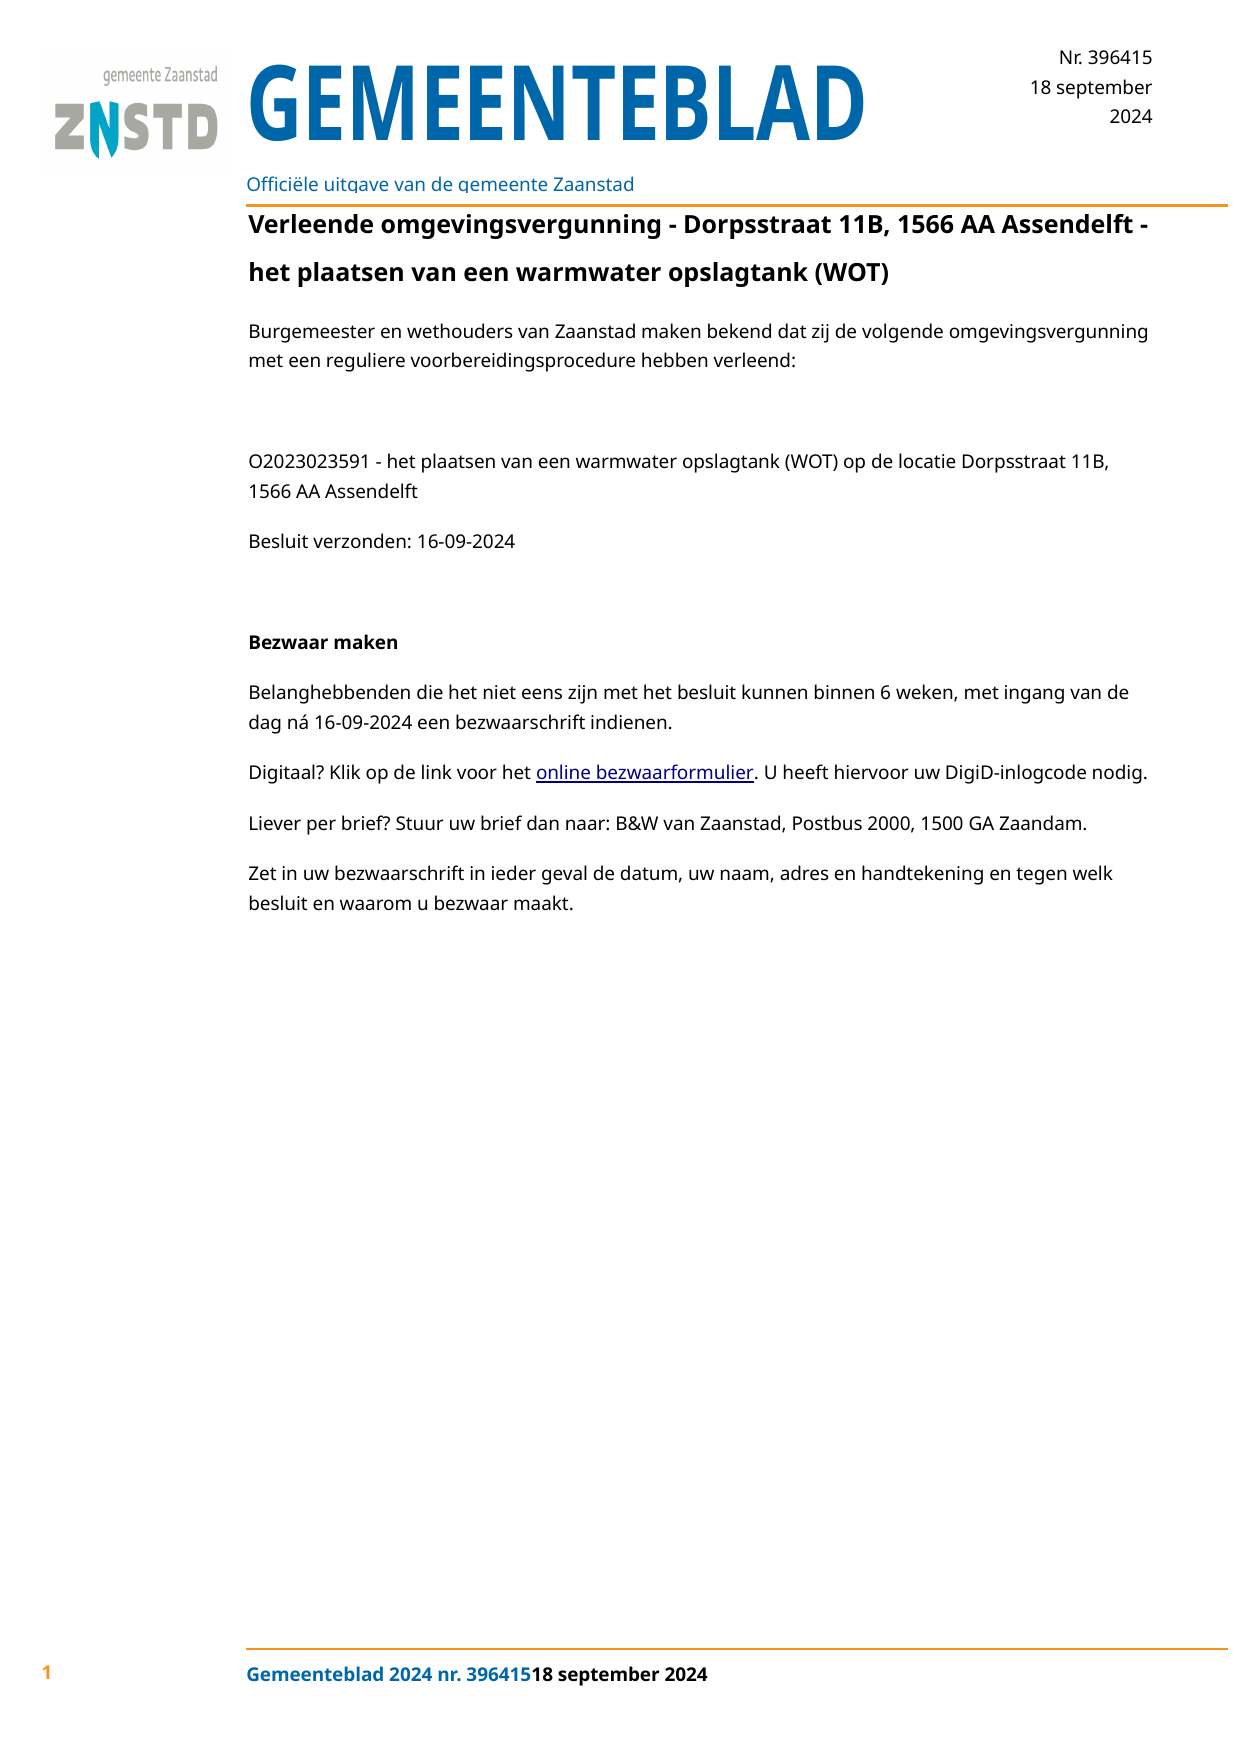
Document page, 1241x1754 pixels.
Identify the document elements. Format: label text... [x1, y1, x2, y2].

text O2023023591 - het plaatsen van een warmwater opslagtank (WOT) op de locatie Dorpsstraat 11B, 1566 AA Assendelft [248, 448, 1152, 504]
text Zet in uw bezwaarschrift in ieder geval de datum, uw naam, adres en handtekening en tegen welk besluit en waarom u bezwaar maakt. [248, 860, 1152, 916]
text Verleende omgevingsvergunning - Dorpsstraat 11B, 1566 AA Assendelft - het plaatsen van een warmwater opslagtank (WOT) [248, 207, 1152, 288]
text Digitaal? Klik op de link voor het online bezwaarformulier. U heeft hiervoor uw DigiD-inlogcode nodig. [248, 759, 1152, 785]
text Belanghebbenden die het niet eens zijn met het besluit kunnen binnen 6 weken, met ingang van de dag ná 16-09-2024 een bezwaarschrift indienen. [248, 679, 1152, 735]
picture [41, 47, 231, 172]
text Bezwaar maken [248, 629, 1152, 655]
text Liever per brief? Stuur uw brief dan naar: B&W van Zaanstad, Postbus 2000, 1500 GA Zaandam. [248, 810, 1152, 836]
text Burgemeester en wethouders van Zaanstad maken bekend dat zij de volgende omgevingsvergunning met een reguliere voorbereidingsprocedure hebben verleend: [248, 318, 1152, 373]
text Besluit verzonden: 16-09-2024 [248, 528, 1152, 554]
